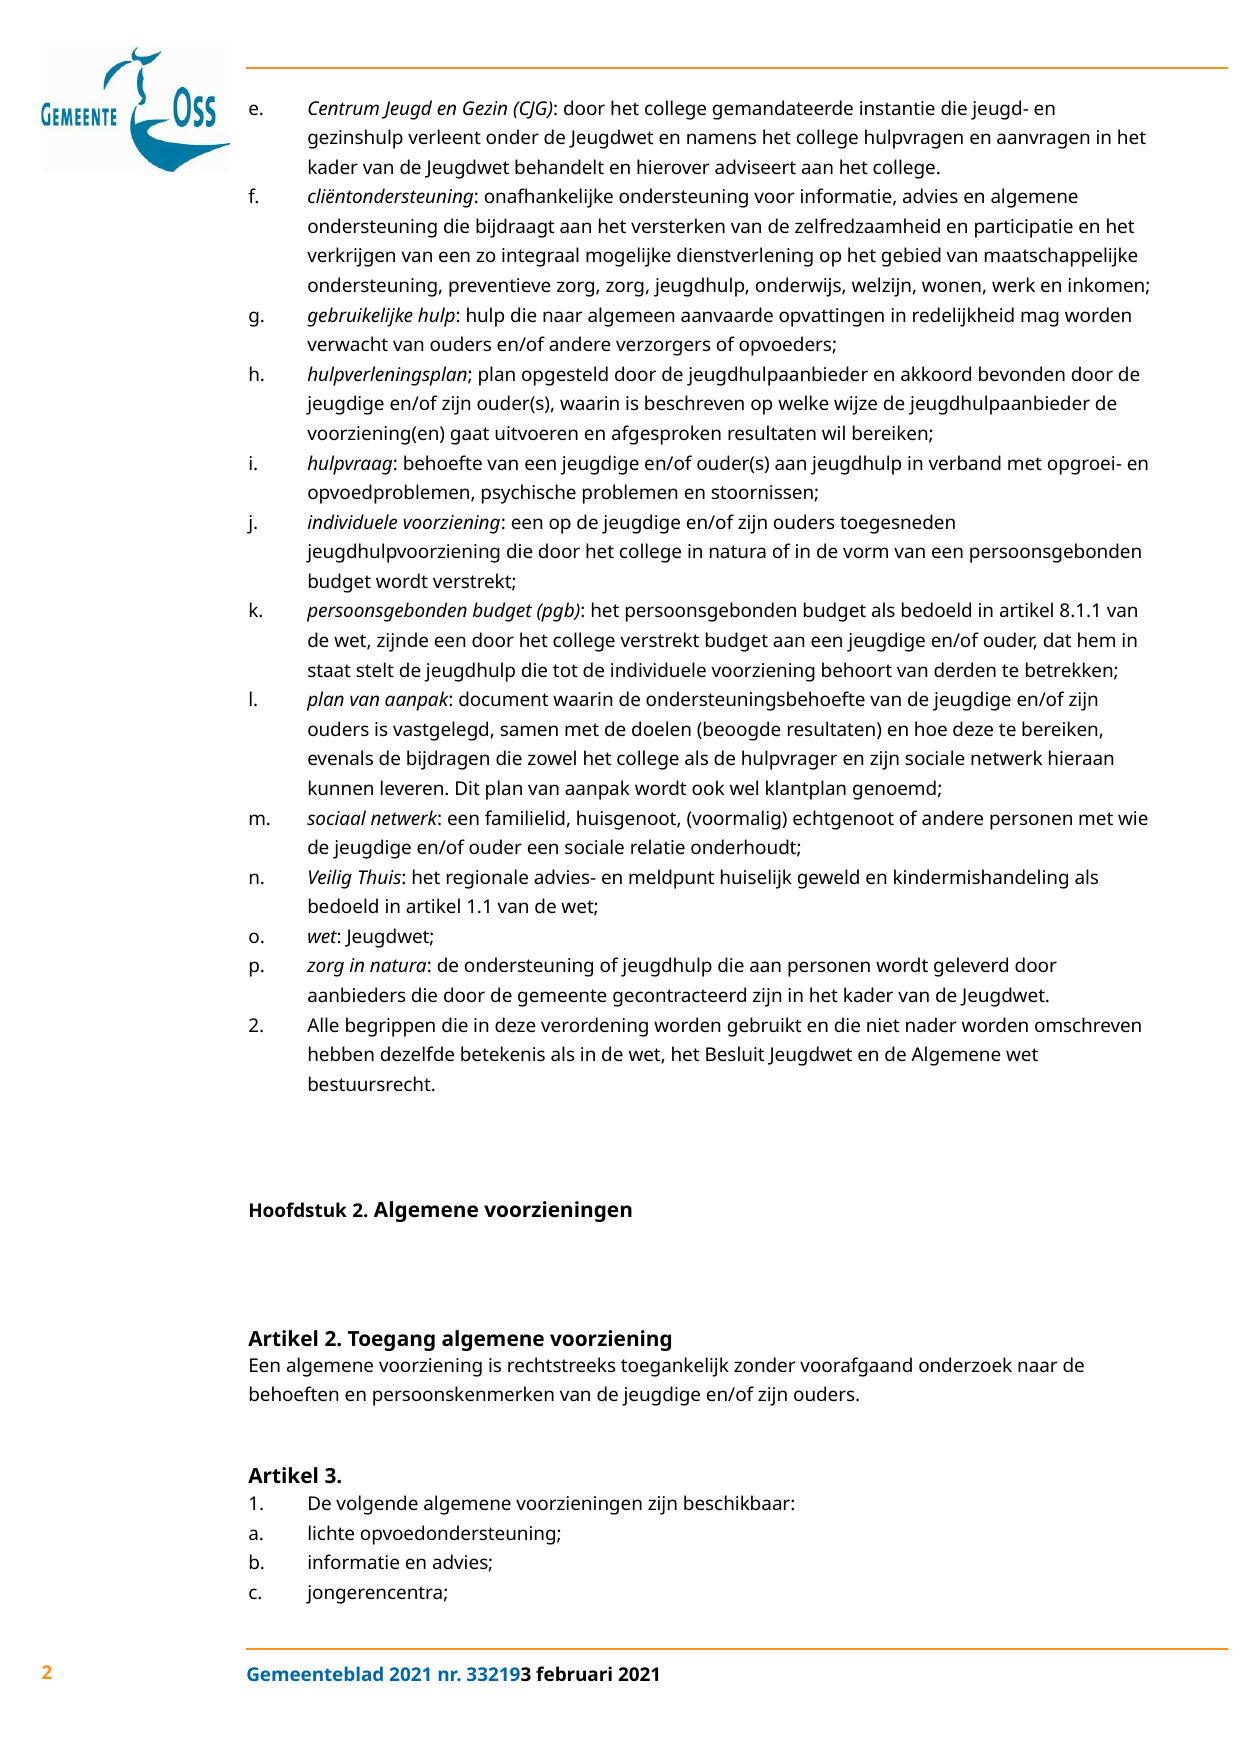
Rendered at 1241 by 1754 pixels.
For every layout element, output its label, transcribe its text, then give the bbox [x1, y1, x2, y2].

text Artikel 2. Toegang algemene voorziening [248, 1324, 1152, 1352]
list cliëntondersteuning: onafhankelijke ondersteuning voor informatie, advies en algemene ondersteuning die bijdraagt aan het versterken van de zelfredzaamheid en participatie en het verkrijgen van een zo integraal mogelijke dienstverlening op het gebied van maatschappelijke ondersteuning, preventieve zorg, zorg, jeugdhulp, onderwijs, welzijn, wonen, werk en inkomen; [248, 183, 1152, 298]
list informatie en advies; [248, 1549, 1152, 1575]
picture [41, 47, 231, 172]
list plan van aanpak: document waarin de ondersteuningsbehoefte van de jeugdige en/of zijn ouders is vastgelegd, samen met de doelen (beoogde resultaten) en hoe deze te bereiken, evenals de bijdragen die zowel het college als de hulpvrager en zijn sociale netwerk hieraan kunnen leveren. Dit plan van aanpak wordt ook wel klantplan genoemd; [248, 686, 1152, 801]
list Alle begrippen die in deze verordening worden gebruikt en die niet nader worden omschreven hebben dezelfde betekenis als in de wet, het Besluit Jeugdwet en de Algemene wet bestuursrecht. [248, 1012, 1152, 1097]
list sociaal netwerk: een familielid, huisgenoot, (voormalig) echtgenoot of andere personen met wie de jeugdige en/of ouder een sociale relatie onderhoudt; [248, 805, 1152, 860]
list wet: Jeugdwet; [248, 923, 1152, 949]
text Een algemene voorziening is rechtstreeks toegankelijk zonder voorafgaand onderzoek naar de behoeften en persoonskenmerken van de jeugdige en/of zijn ouders. [248, 1352, 1152, 1407]
list Veilig Thuis: het regionale advies- en meldpunt huiselijk geweld en kindermishandeling als bedoeld in artikel 1.1 van de wet; [248, 864, 1152, 919]
text Artikel 3. [248, 1462, 1152, 1490]
list individuele voorziening: een op de jeugdige en/of zijn ouders toegesneden jeugdhulpvoorziening die door het college in natura of in de vorm van een persoonsgebonden budget wordt verstrekt; [248, 509, 1152, 594]
list persoonsgebonden budget (pgb): het persoonsgebonden budget als bedoeld in artikel 8.1.1 van de wet, zijnde een door het college verstrekt budget aan een jeugdige en/of ouder, dat hem in staat stelt de jeugdhulp die tot de individuele voorziening behoort van derden te betrekken; [248, 598, 1152, 683]
list Centrum Jeugd en Gezin (CJG): door het college gemandateerde instantie die jeugd- en gezinshulp verleent onder de Jeugdwet en namens het college hulpvragen en aanvragen in het kader van de Jeugdwet behandelt en hierover adviseert aan het college. [248, 95, 1152, 180]
list lichte opvoedondersteuning; [248, 1520, 1152, 1545]
list gebruikelijke hulp: hulp die naar algemeen aanvaarde opvattingen in redelijkheid mag worden verwacht van ouders en/of andere verzorgers of opvoeders; [248, 302, 1152, 357]
list De volgende algemene voorzieningen zijn beschikbaar: [248, 1490, 1152, 1516]
list jongerencentra; [248, 1579, 1152, 1604]
list hulpverleningsplan; plan opgesteld door de jeugdhulpaanbieder en akkoord bevonden door de jeugdige en/of zijn ouder(s), waarin is beschreven op welke wijze de jeugdhulpaanbieder de voorziening(en) gaat uitvoeren en afgesproken resultaten wil bereiken; [248, 361, 1152, 446]
list hulpvraag: behoefte van een jeugdige en/of ouder(s) aan jeugdhulp in verband met opgroei- en opvoedproblemen, psychische problemen en stoornissen; [248, 450, 1152, 505]
text Hoofdstuk 2. Algemene voorzieningen [248, 1196, 1152, 1224]
list zorg in natura: de ondersteuning of jeugdhulp die aan personen wordt geleverd door aanbieders die door de gemeente gecontracteerd zijn in het kader van de Jeugdwet. [248, 953, 1152, 1008]
